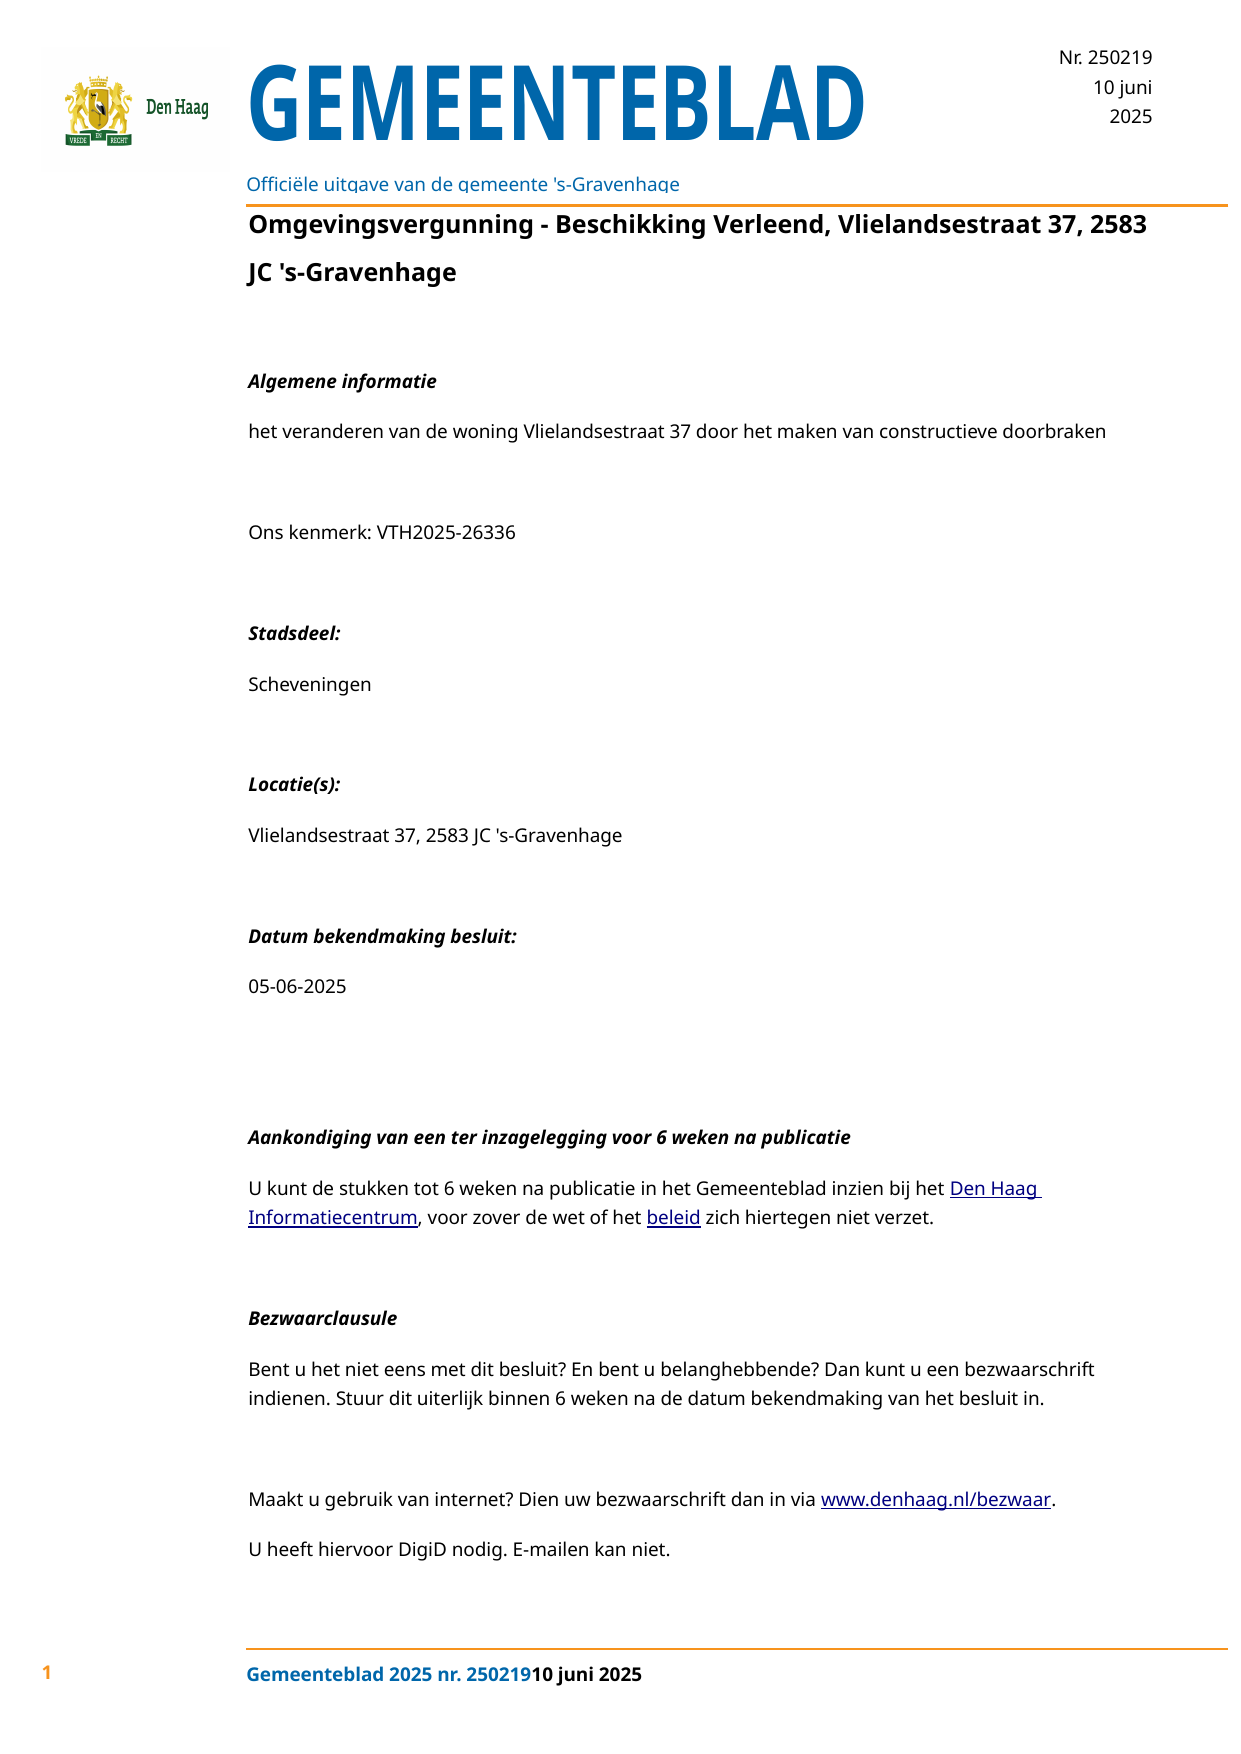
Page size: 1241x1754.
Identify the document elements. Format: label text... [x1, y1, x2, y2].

text U kunt de stukken tot 6 weken na publicatie in het Gemeenteblad inzien bij het Den Haag Informatiecentrum, voor zover de wet of het beleid zich hiertegen niet verzet. [248, 1175, 1152, 1230]
text Bezwaarclausule [248, 1305, 1152, 1331]
text 05-06-2025 [248, 973, 1152, 999]
text Algemene informatie [248, 368, 1152, 394]
text Maakt u gebruik van internet? Dien uw bezwaarschrift dan in via www.denhaag.nl/bezwaar. [248, 1486, 1152, 1512]
text het veranderen van de woning Vlielandsestraat 37 door het maken van constructieve doorbraken [248, 419, 1152, 444]
text Bent u het niet eens met dit besluit? En bent u belanghebbende? Dan kunt u een bezwaarschrift indienen. Stuur dit uiterlijk binnen 6 weken na de datum bekendmaking van het besluit in. [248, 1356, 1152, 1411]
text Vlielandsestraat 37, 2583 JC 's-Gravenhage [248, 822, 1152, 848]
picture [41, 47, 231, 172]
text U heeft hiervoor DigiD nodig. E-mailen kan niet. [248, 1537, 1152, 1562]
text Omgevingsvergunning - Beschikking Verleend, Vlielandsestraat 37, 2583 JC 's-Gravenhage [248, 207, 1152, 288]
text Locatie(s): [248, 772, 1152, 797]
text Ons kenmerk: VTH2025-26336 [248, 519, 1152, 545]
text Datum bekendmaking besluit: [248, 923, 1152, 949]
text Scheveningen [248, 671, 1152, 697]
text Aankondiging van een ter inzagelegging voor 6 weken na publicatie [248, 1124, 1152, 1150]
text Stadsdeel: [248, 620, 1152, 646]
